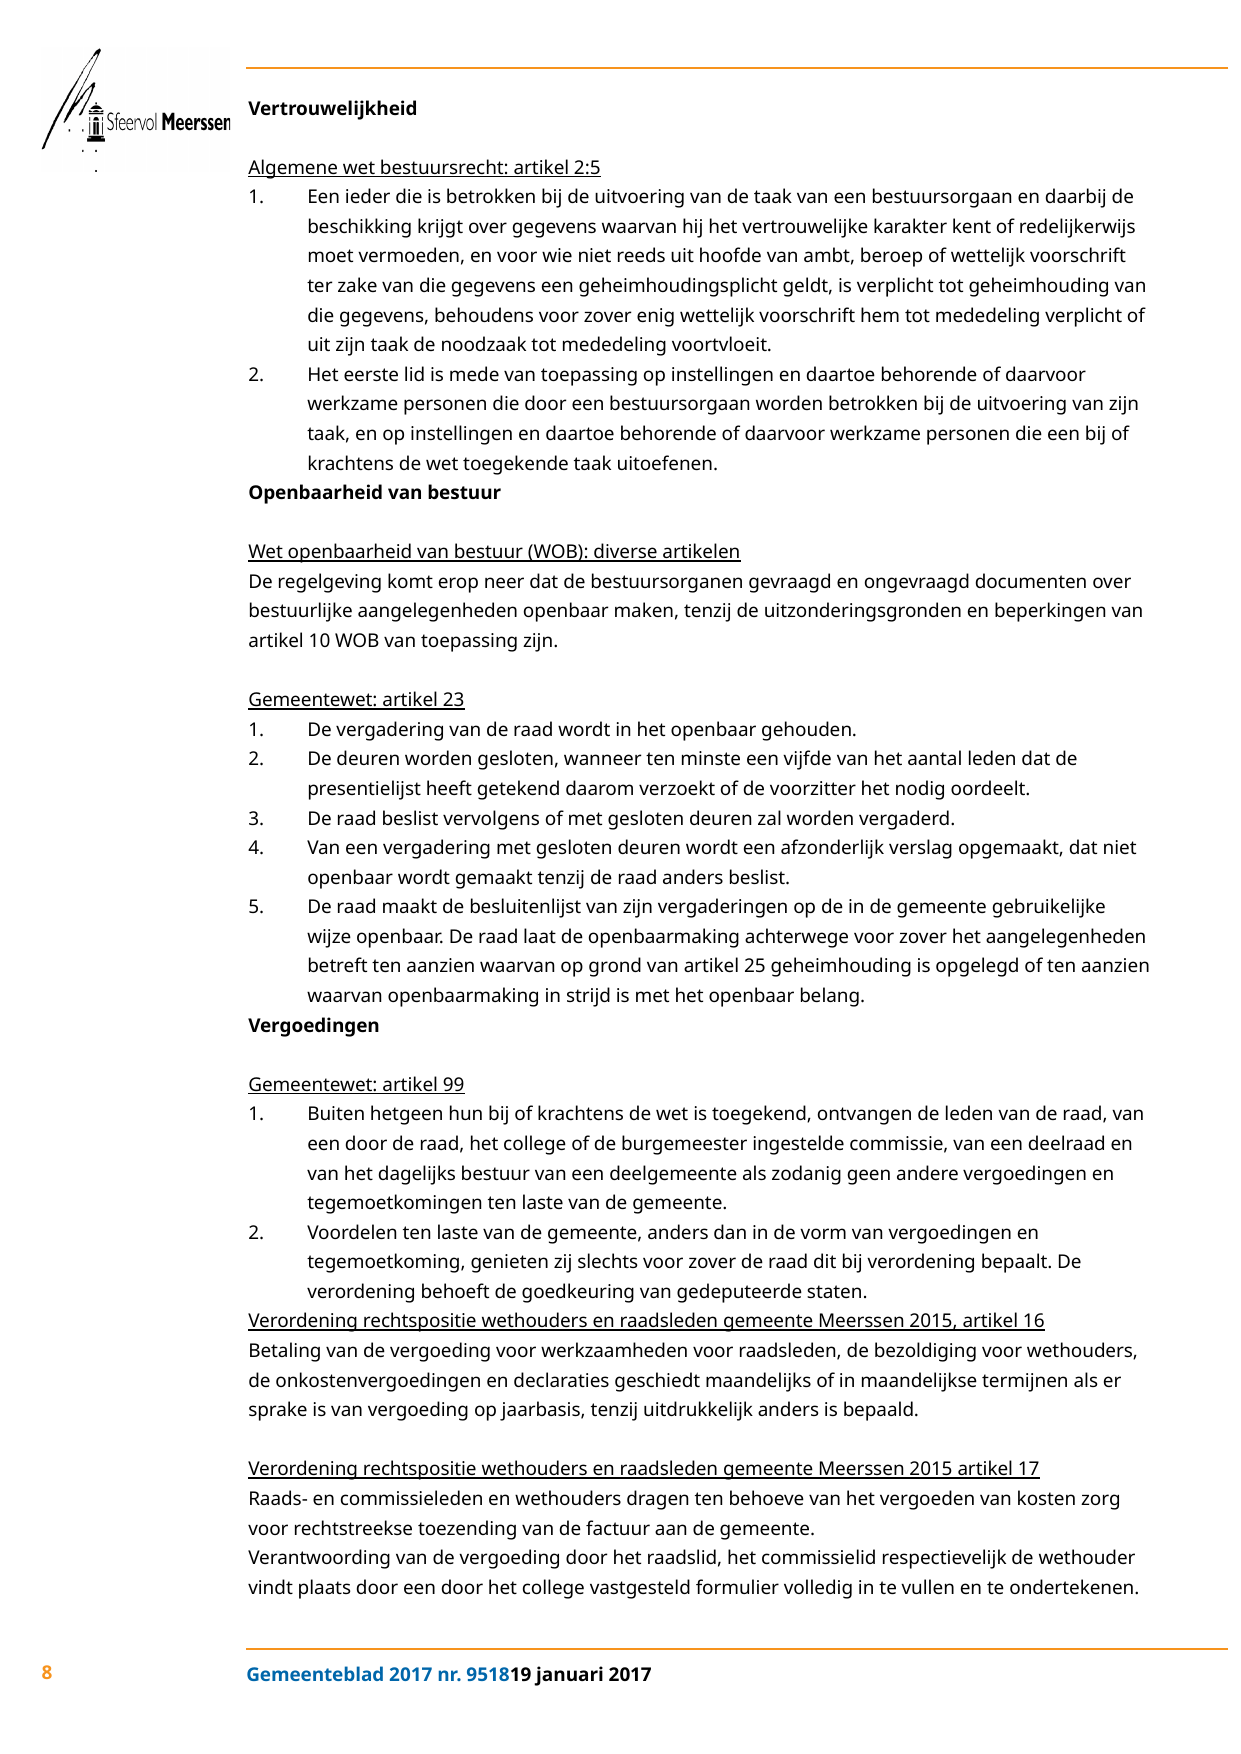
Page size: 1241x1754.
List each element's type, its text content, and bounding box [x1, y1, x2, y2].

text Raads- en commissieleden en wethouders dragen ten behoeve van het vergoeden van kosten zorg voor rechtstreekse toezending van de factuur aan de gemeente. [248, 1485, 1152, 1541]
list Buiten hetgeen hun bij of krachtens de wet is toegekend, ontvangen de leden van de raad, van een door de raad, het college of de burgemeester ingestelde commissie, van een deelraad en van het dagelijks bestuur van een deelgemeente als zodanig geen andere vergoedingen en tegemoetkomingen ten laste van de gemeente. [248, 1101, 1152, 1215]
list De raad beslist vervolgens of met gesloten deuren zal worden vergaderd. [248, 805, 1152, 831]
list Van een vergadering met gesloten deuren wordt een afzonderlijk verslag opgemaakt, dat niet openbaar wordt gemaakt tenzij de raad anders beslist. [248, 834, 1152, 890]
list Een ieder die is betrokken bij de uitvoering van de taak van een bestuursorgaan en daarbij de beschikking krijgt over gegevens waarvan hij het vertrouwelijke karakter kent of redelijkerwijs moet vermoeden, en voor wie niet reeds uit hoofde van ambt, beroep of wettelijk voorschrift ter zake van die gegevens een geheimhoudingsplicht geldt, is verplicht tot geheimhouding van die gegevens, behoudens voor zover enig wettelijk voorschrift hem tot mededeling verplicht of uit zijn taak de noodzaak tot mededeling voortvloeit. [248, 183, 1152, 357]
list De vergadering van de raad wordt in het openbaar gehouden. [248, 716, 1152, 742]
list De raad maakt de besluitenlijst van zijn vergaderingen op de in de gemeente gebruikelijke wijze openbaar. De raad laat de openbaarmaking achterwege voor zover het aangelegenheden betreft ten aanzien waarvan op grond van artikel 25 geheimhouding is opgelegd of ten aanzien waarvan openbaarmaking in strijd is met het openbaar belang. [248, 893, 1152, 1008]
text De regelgeving komt erop neer dat de bestuursorganen gevraagd en ongevraagd documenten over bestuurlijke aangelegenheden openbaar maken, tenzij de uitzonderingsgronden en beperkingen van artikel 10 WOB van toepassing zijn. [248, 568, 1152, 653]
text Openbaarheid van bestuur [248, 479, 1152, 505]
list Het eerste lid is mede van toepassing op instellingen en daartoe behorende of daarvoor werkzame personen die door een bestuursorgaan worden betrokken bij de uitvoering van zijn taak, en op instellingen en daartoe behorende of daarvoor werkzame personen die een bij of krachtens de wet toegekende taak uitoefenen. [248, 361, 1152, 476]
text Verantwoording van de vergoeding door het raadslid, het commissielid respectievelijk de wethouder vindt plaats door een door het college vastgesteld formulier volledig in te vullen en te ondertekenen. [248, 1544, 1152, 1600]
picture [41, 47, 231, 172]
text Verordening rechtspositie wethouders en raadsleden gemeente Meerssen 2015 artikel 17 [248, 1456, 1152, 1481]
text Vertrouwelijkheid [248, 95, 1152, 121]
text Wet openbaarheid van bestuur (WOB): diverse artikelen [248, 538, 1152, 564]
list Voordelen ten laste van de gemeente, anders dan in de vorm van vergoedingen en tegemoetkoming, genieten zij slechts voor zover de raad dit bij verordening bepaalt. De verordening behoeft de goedkeuring van gedeputeerde staten. [248, 1219, 1152, 1304]
list De deuren worden gesloten, wanneer ten minste een vijfde van het aantal leden dat de presentielijst heeft getekend daarom verzoekt of de voorzitter het nodig oordeelt. [248, 746, 1152, 801]
text Verordening rechtspositie wethouders en raadsleden gemeente Meerssen 2015, artikel 16 [248, 1308, 1152, 1333]
text Algemene wet bestuursrecht: artikel 2:5 [248, 154, 1152, 180]
text Gemeentewet: artikel 23 [248, 686, 1152, 712]
text Betaling van de vergoeding voor werkzaamheden voor raadsleden, de bezoldiging voor wethouders, de onkostenvergoedingen en declaraties geschiedt maandelijks of in maandelijkse termijnen als er sprake is van vergoeding op jaarbasis, tenzij uitdrukkelijk anders is bepaald. [248, 1337, 1152, 1422]
text Gemeentewet: artikel 99 [248, 1071, 1152, 1097]
text Vergoedingen [248, 1012, 1152, 1038]
